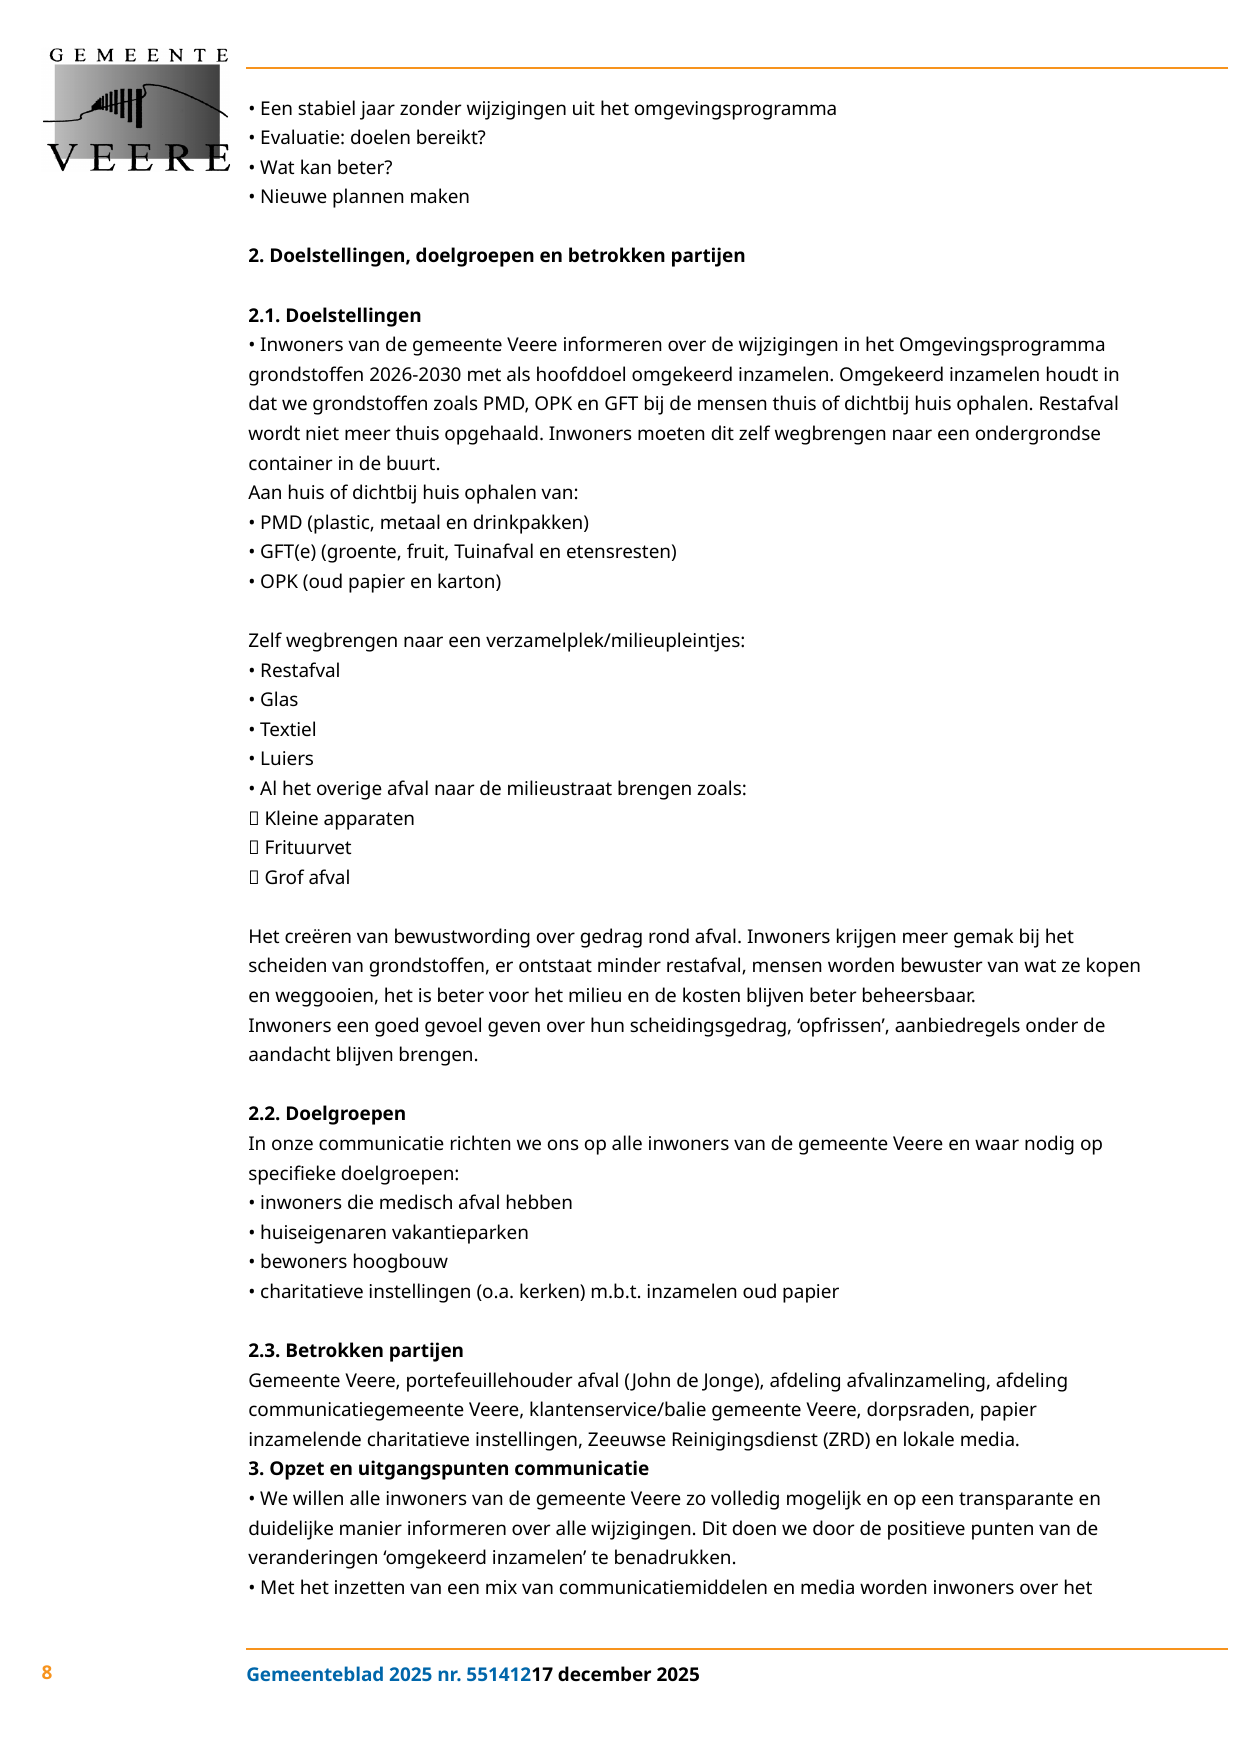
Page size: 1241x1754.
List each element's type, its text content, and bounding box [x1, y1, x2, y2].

text • Restafval [248, 657, 1152, 683]
text • Met het inzetten van een mix van communicatiemiddelen en media worden inwoners over het [248, 1574, 1152, 1600]
text • Wat kan beter? [248, 154, 1152, 180]
text • OPK (oud papier en karton) [248, 568, 1152, 594]
text • inwoners die medisch afval hebben [248, 1189, 1152, 1215]
text 2.3. Betrokken partijen [248, 1337, 1152, 1363]
text Aan huis of dichtbij huis ophalen van: [248, 479, 1152, 505]
picture [41, 47, 231, 172]
text  Kleine apparaten [248, 805, 1152, 831]
text • GFT(e) (groente, fruit, Tuinafval en etensresten) [248, 538, 1152, 564]
text  Frituurvet [248, 834, 1152, 860]
text 3. Opzet en uitgangspunten communicatie [248, 1456, 1152, 1481]
text 2.2. Doelgroepen [248, 1101, 1152, 1126]
text Inwoners een goed gevoel geven over hun scheidingsgedrag, ‘opfrissen’, aanbiedregels onder de aandacht blijven brengen. [248, 1012, 1152, 1067]
text 2.1. Doelstellingen [248, 302, 1152, 328]
text • Evaluatie: doelen bereikt? [248, 124, 1152, 150]
text Zelf wegbrengen naar een verzamelplek/milieupleintjes: [248, 627, 1152, 653]
text Gemeente Veere, portefeuillehouder afval (John de Jonge), afdeling afvalinzameling, afdeling communicatiegemeente Veere, klantenservice/balie gemeente Veere, dorpsraden, papier inzamelende charitatieve instellingen, Zeeuwse Reinigingsdienst (ZRD) en lokale media. [248, 1367, 1152, 1452]
text • Een stabiel jaar zonder wijzigingen uit het omgevingsprogramma [248, 95, 1152, 121]
text • Textiel [248, 716, 1152, 742]
text • Nieuwe plannen maken [248, 183, 1152, 209]
text • PMD (plastic, metaal en drinkpakken) [248, 509, 1152, 535]
text • We willen alle inwoners van de gemeente Veere zo volledig mogelijk en op een transparante en duidelijke manier informeren over alle wijzigingen. Dit doen we door de positieve punten van de veranderingen ‘omgekeerd inzamelen’ te benadrukken. [248, 1485, 1152, 1570]
text 2. Doelstellingen, doelgroepen en betrokken partijen [248, 243, 1152, 268]
text • bewoners hoogbouw [248, 1248, 1152, 1274]
text • Al het overige afval naar de milieustraat brengen zoals: [248, 775, 1152, 801]
text • charitatieve instellingen (o.a. kerken) m.b.t. inzamelen oud papier [248, 1278, 1152, 1304]
text  Grof afval [248, 864, 1152, 890]
text • Inwoners van de gemeente Veere informeren over de wijzigingen in het Omgevingsprogramma grondstoffen 2026-2030 met als hoofddoel omgekeerd inzamelen. Omgekeerd inzamelen houdt in dat we grondstoffen zoals PMD, OPK en GFT bij de mensen thuis of dichtbij huis ophalen. Restafval wordt niet meer thuis opgehaald. Inwoners moeten dit zelf wegbrengen naar een ondergrondse container in de buurt. [248, 331, 1152, 476]
text • huiseigenaren vakantieparken [248, 1219, 1152, 1245]
text In onze communicatie richten we ons op alle inwoners van de gemeente Veere en waar nodig op specifieke doelgroepen: [248, 1130, 1152, 1186]
text • Glas [248, 686, 1152, 712]
text Het creëren van bewustwording over gedrag rond afval. Inwoners krijgen meer gemak bij het scheiden van grondstoffen, er ontstaat minder restafval, mensen worden bewuster van wat ze kopen en weggooien, het is beter voor het milieu en de kosten blijven beter beheersbaar. [248, 923, 1152, 1008]
text • Luiers [248, 746, 1152, 771]
